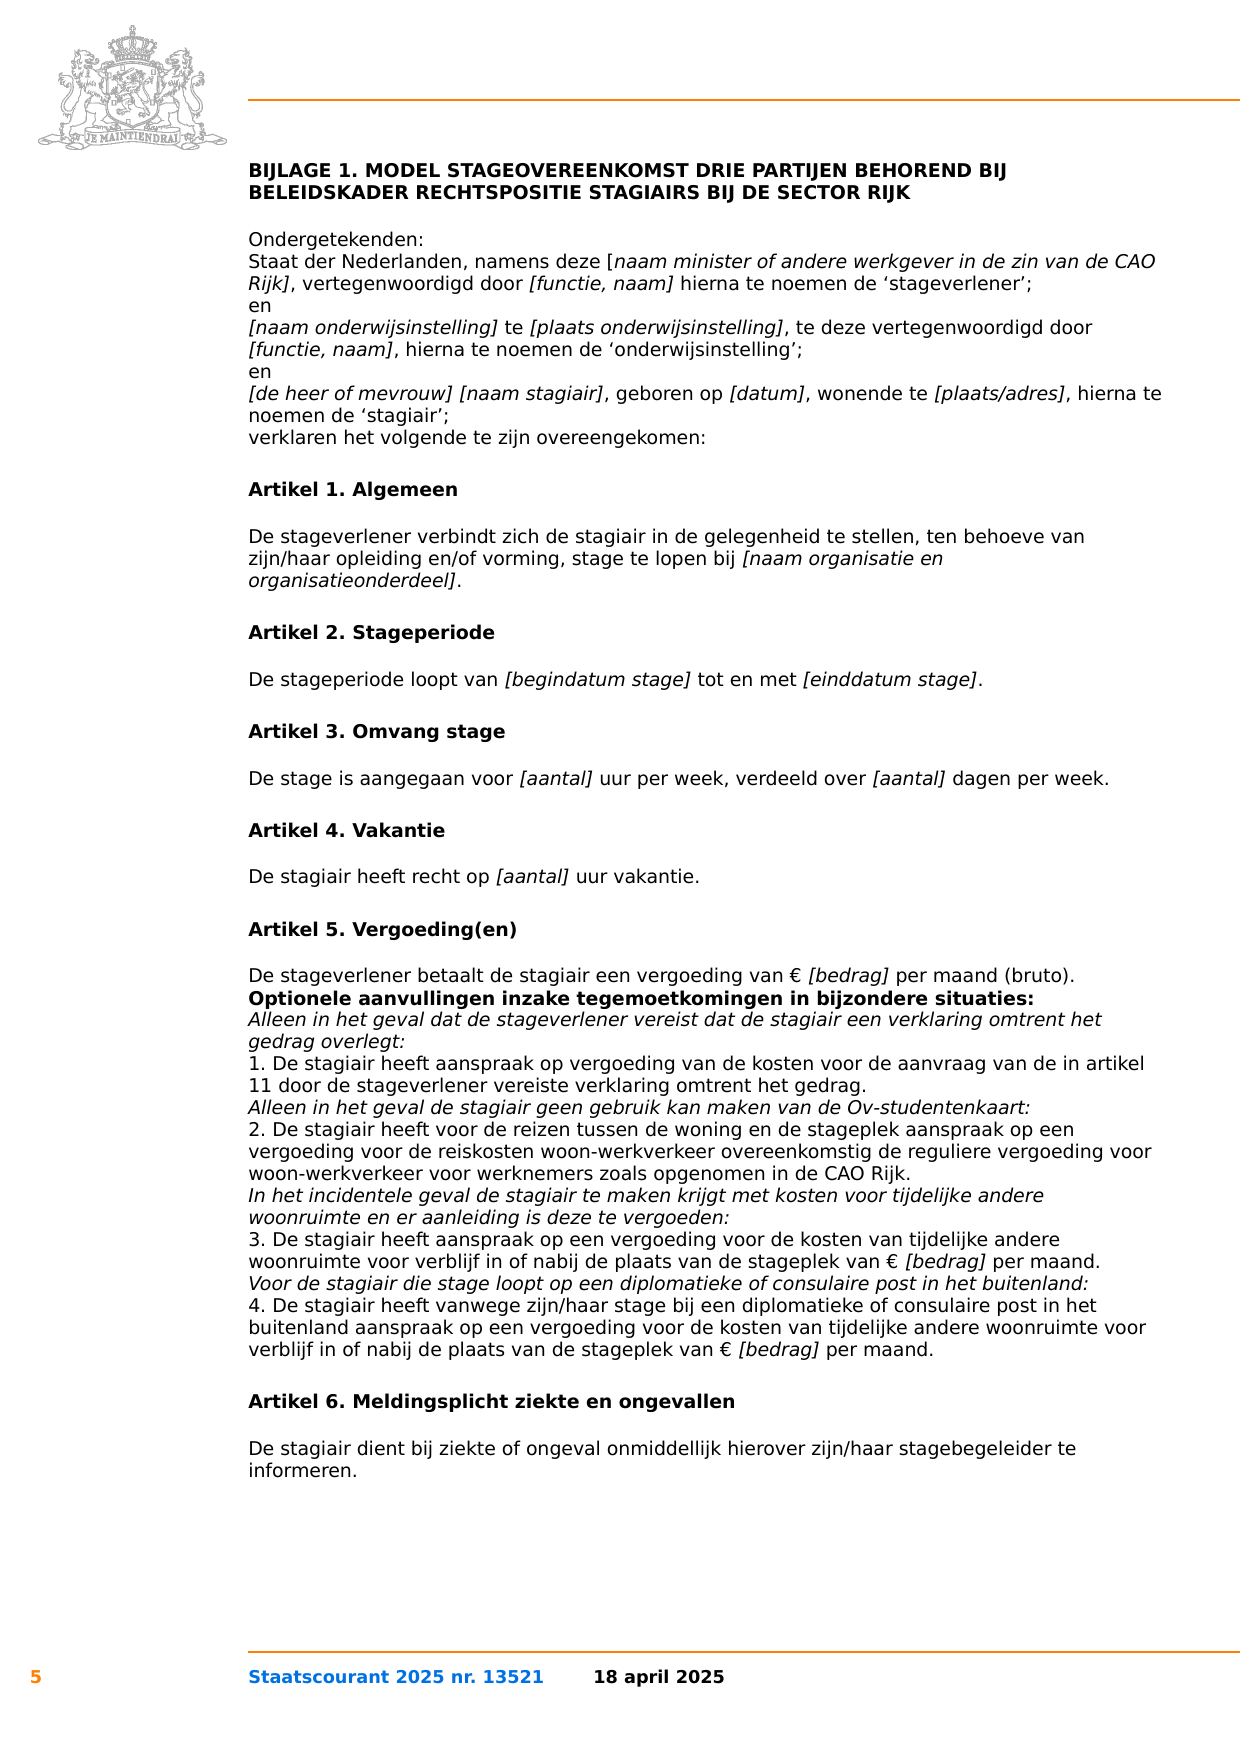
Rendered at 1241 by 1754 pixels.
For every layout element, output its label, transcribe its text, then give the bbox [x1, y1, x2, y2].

text en [248, 361, 1163, 383]
text verklaren het volgende te zijn overeengekomen: [248, 427, 1163, 449]
text Alleen in het geval de stagiair geen gebruik kan maken van de Ov-studentenkaart: [248, 1097, 1163, 1119]
subtitle BIJLAGE 1. MODEL STAGEOVEREENKOMST DRIE PARTIJEN BEHOREND BIJ BELEIDSKADER RECHTSPOSITIE STAGIAIRS BIJ DE SECTOR RIJK [248, 160, 1163, 204]
subtitle Artikel 1. Algemeen [248, 479, 1163, 501]
text Optionele aanvullingen inzake tegemoetkomingen in bijzondere situaties: [248, 987, 1163, 1009]
text In het incidentele geval de stagiair te maken krijgt met kosten voor tijdelijke andere woonruimte en er aanleiding is deze te vergoeden: [248, 1185, 1163, 1229]
subtitle Artikel 3. Omvang stage [248, 721, 1163, 742]
text Staat der Nederlanden, namens deze [naam minister of andere werkgever in de zin van de CAO Rijk], vertegenwoordigd door [functie, naam] hierna te noemen de ‘stageverlener’; [248, 251, 1163, 295]
text Ondergetekenden: [248, 229, 1163, 251]
text en [248, 295, 1163, 317]
text De stage is aangegaan voor [aantal] uur per week, verdeeld over [aantal] dagen per week. [248, 767, 1163, 789]
text De stagiair dient bij ziekte of ongeval onmiddellijk hierover zijn/haar stagebegeleider te informeren. [248, 1438, 1163, 1482]
text Voor de stagiair die stage loopt op een diplomatieke of consulaire post in het buitenland: [248, 1273, 1163, 1295]
text 4. De stagiair heeft vanwege zijn/haar stage bij een diplomatieke of consulaire post in het buitenland aanspraak op een vergoeding voor de kosten van tijdelijke andere woonruimte voor verblijf in of nabij de plaats van de stageplek van € [bedrag] per maand. [248, 1295, 1163, 1361]
text De stageperiode loopt van [begindatum stage] tot en met [einddatum stage]. [248, 668, 1163, 691]
text De stagiair heeft recht op [aantal] uur vakantie. [248, 866, 1163, 888]
text 2. De stagiair heeft voor de reizen tussen de woning en de stageplek aanspraak op een vergoeding voor de reiskosten woon-werkverkeer overeenkomstig de reguliere vergoeding voor woon-werkverkeer voor werknemers zoals opgenomen in de CAO Rijk. [248, 1119, 1163, 1185]
text [de heer of mevrouw] [naam stagiair], geboren op [datum], wonende te [plaats/adres], hierna te noemen de ‘stagiair’; [248, 383, 1163, 427]
subtitle Artikel 2. Stageperiode [248, 622, 1163, 643]
text Alleen in het geval dat de stageverlener vereist dat de stagiair een verklaring omtrent het gedrag overlegt: [248, 1009, 1163, 1053]
text 1. De stagiair heeft aanspraak op vergoeding van de kosten voor de aanvraag van de in artikel 11 door de stageverlener vereiste verklaring omtrent het gedrag. [248, 1053, 1163, 1097]
text De stageverlener betaalt de stagiair een vergoeding van € [bedrag] per maand (bruto). [248, 965, 1163, 987]
text [naam onderwijsinstelling] te [plaats onderwijsinstelling], te deze vertegenwoordigd door [functie, naam], hierna te noemen de ‘onderwijsinstelling’; [248, 317, 1163, 361]
subtitle Artikel 6. Meldingsplicht ziekte en ongevallen [248, 1391, 1163, 1413]
picture [38, 25, 227, 150]
text 3. De stagiair heeft aanspraak op een vergoeding voor de kosten van tijdelijke andere woonruimte voor verblijf in of nabij de plaats van de stageplek van € [bedrag] per maand. [248, 1229, 1163, 1273]
subtitle Artikel 5. Vergoeding(en) [248, 918, 1163, 940]
text De stageverlener verbindt zich de stagiair in de gelegenheid te stellen, ten behoeve van zijn/haar opleiding en/of vorming, stage te lopen bij [naam organisatie en organisatieonderdeel]. [248, 526, 1163, 592]
subtitle Artikel 4. Vakantie [248, 819, 1163, 841]
